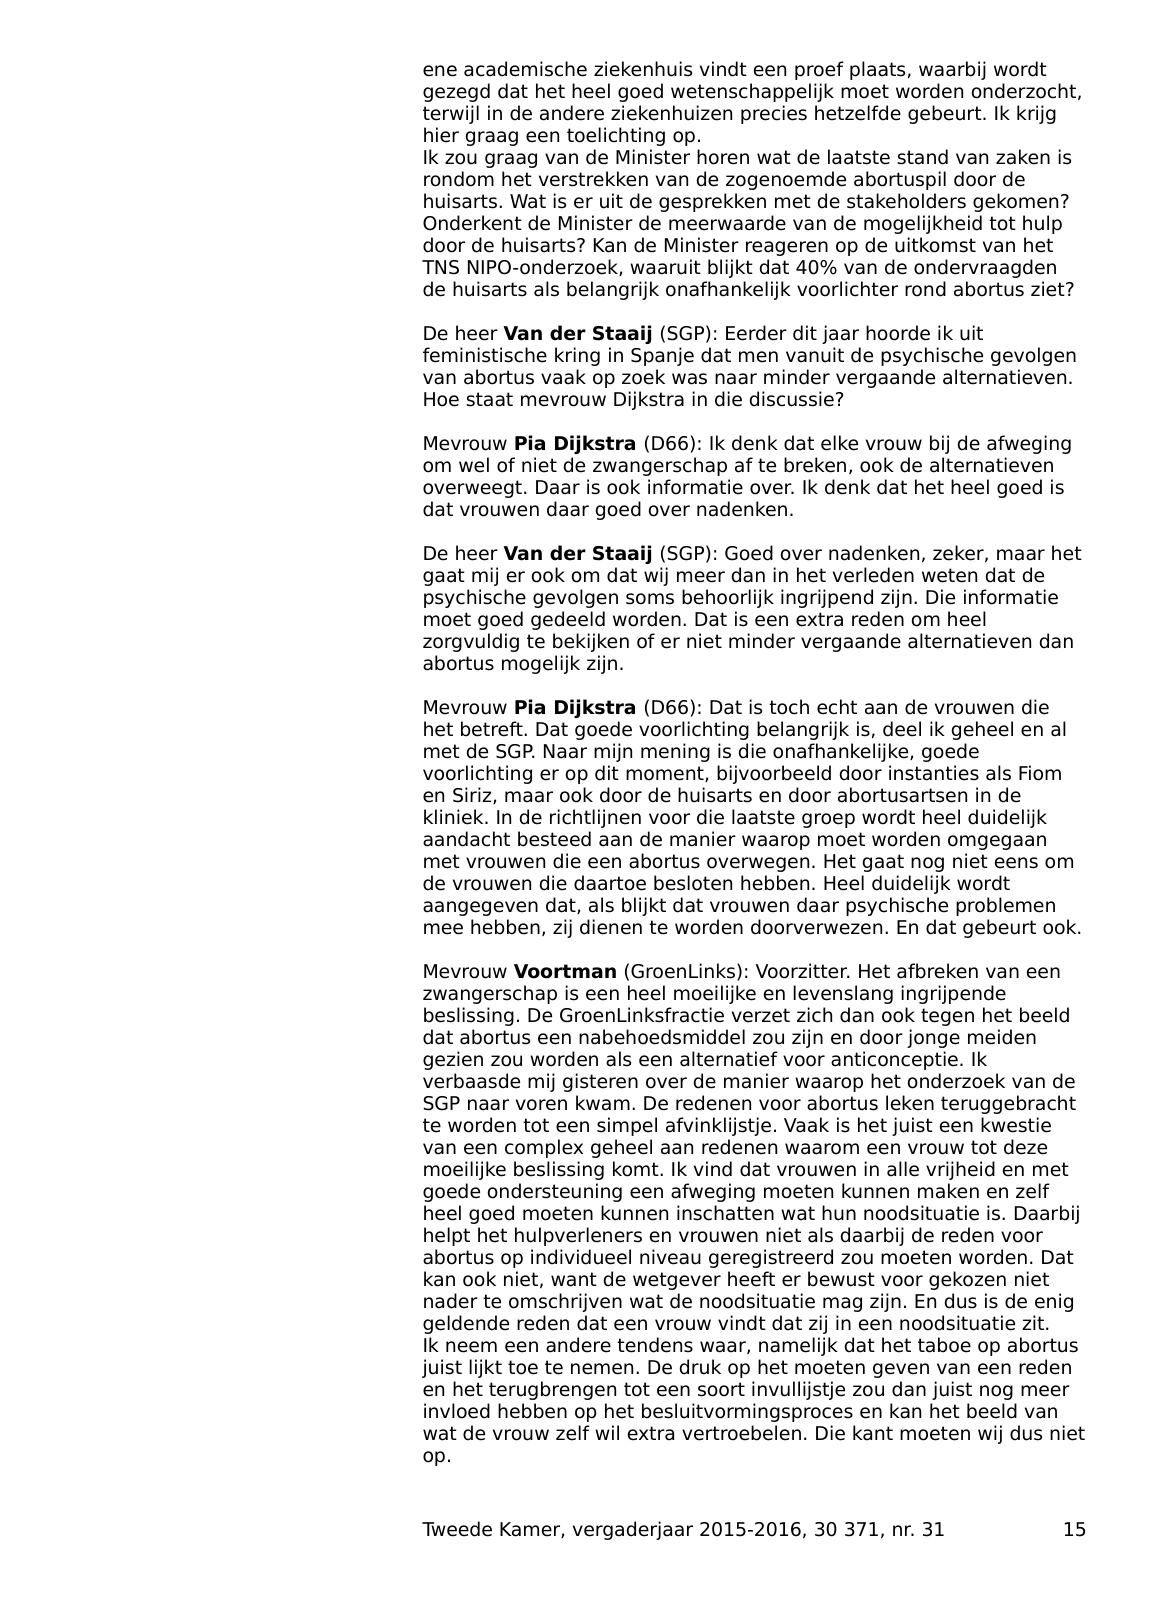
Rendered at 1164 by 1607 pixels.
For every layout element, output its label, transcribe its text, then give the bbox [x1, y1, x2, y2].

text ene academische ziekenhuis vindt een proef plaats, waarbij wordt gezegd dat het heel goed wetenschappelijk moet worden onderzocht, terwijl in de andere ziekenhuizen precies hetzelfde gebeurt. Ik krijg hier graag een toelichting op. [422, 59, 1087, 147]
text Mevrouw Pia Dijkstra (D66): Dat is toch echt aan de vrouwen die het betreft. Dat goede voorlichting belangrijk is, deel ik geheel en al met de SGP. Naar mijn mening is die onafhankelijke, goede voorlichting er op dit moment, bijvoorbeeld door instanties als Fiom en Siriz, maar ook door de huisarts en door abortusartsen in de kliniek. In de richtlijnen voor die laatste groep wordt heel duidelijk aandacht besteed aan de manier waarop moet worden omgegaan met vrouwen die een abortus overwegen. Het gaat nog niet eens om de vrouwen die daartoe besloten hebben. Heel duidelijk wordt aangegeven dat, als blijkt dat vrouwen daar psychische problemen mee hebben, zij dienen te worden doorverwezen. En dat gebeurt ook. [422, 697, 1087, 939]
text De heer Van der Staaij (SGP): Goed over nadenken, zeker, maar het gaat mij er ook om dat wij meer dan in het verleden weten dat de psychische gevolgen soms behoorlijk ingrijpend zijn. Die informatie moet goed gedeeld worden. Dat is een extra reden om heel zorgvuldig te bekijken of er niet minder vergaande alternatieven dan abortus mogelijk zijn. [422, 543, 1087, 675]
text Mevrouw Voortman (GroenLinks): Voorzitter. Het afbreken van een zwangerschap is een heel moeilijke en levenslang ingrijpende beslissing. De GroenLinksfractie verzet zich dan ook tegen het beeld dat abortus een nabehoedsmiddel zou zijn en door jonge meiden gezien zou worden als een alternatief voor anticonceptie. Ik verbaasde mij gisteren over de manier waarop het onderzoek van de SGP naar voren kwam. De redenen voor abortus leken teruggebracht te worden tot een simpel afvinklijstje. Vaak is het juist een kwestie van een complex geheel aan redenen waarom een vrouw tot deze moeilijke beslissing komt. Ik vind dat vrouwen in alle vrijheid en met goede ondersteuning een afweging moeten kunnen maken en zelf heel goed moeten kunnen inschatten wat hun noodsituatie is. Daarbij helpt het hulpverleners en vrouwen niet als daarbij de reden voor abortus op individueel niveau geregistreerd zou moeten worden. Dat kan ook niet, want de wetgever heeft er bewust voor gekozen niet nader te omschrijven wat de noodsituatie mag zijn. En dus is de enig geldende reden dat een vrouw vindt dat zij in een noodsituatie zit. [422, 961, 1087, 1335]
text Ik neem een andere tendens waar, namelijk dat het taboe op abortus juist lijkt toe te nemen. De druk op het moeten geven van een reden en het terugbrengen tot een soort invullijstje zou dan juist nog meer invloed hebben op het besluitvormingsproces en kan het beeld van wat de vrouw zelf wil extra vertroebelen. Die kant moeten wij dus niet op. [422, 1335, 1087, 1467]
text De heer Van der Staaij (SGP): Eerder dit jaar hoorde ik uit feministische kring in Spanje dat men vanuit de psychische gevolgen van abortus vaak op zoek was naar minder vergaande alternatieven. Hoe staat mevrouw Dijkstra in die discussie? [422, 323, 1087, 411]
text Ik zou graag van de Minister horen wat de laatste stand van zaken is rondom het verstrekken van de zogenoemde abortuspil door de huisarts. Wat is er uit de gesprekken met de stakeholders gekomen? Onderkent de Minister de meerwaarde van de mogelijkheid tot hulp door de huisarts? Kan de Minister reageren op de uitkomst van het TNS NIPO-onderzoek, waaruit blijkt dat 40% van de ondervraagden de huisarts als belangrijk onafhankelijk voorlichter rond abortus ziet? [422, 147, 1087, 301]
text Mevrouw Pia Dijkstra (D66): Ik denk dat elke vrouw bij de afweging om wel of niet de zwangerschap af te breken, ook de alternatieven overweegt. Daar is ook informatie over. Ik denk dat het heel goed is dat vrouwen daar goed over nadenken. [422, 433, 1087, 521]
